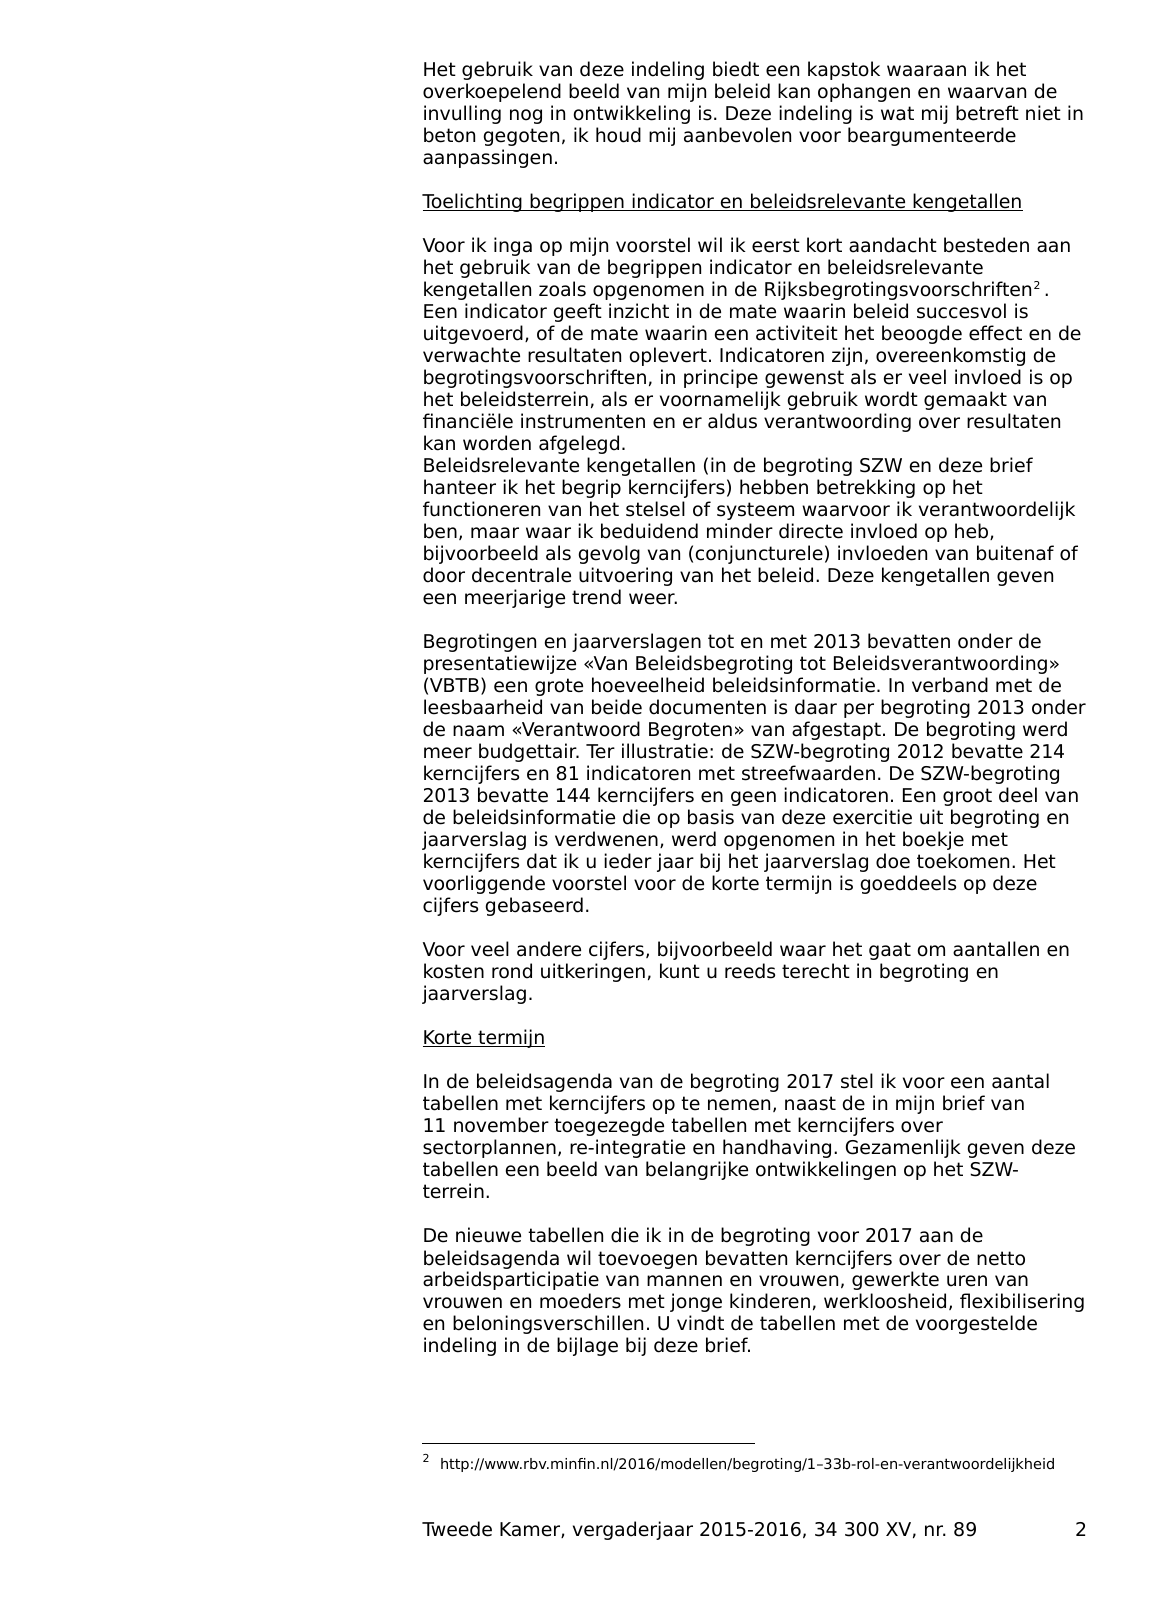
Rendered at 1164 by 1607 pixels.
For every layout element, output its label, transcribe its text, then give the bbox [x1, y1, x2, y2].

text Het gebruik van deze indeling biedt een kapstok waaraan ik het overkoepelend beeld van mijn beleid kan ophangen en waarvan de invulling nog in ontwikkeling is. Deze indeling is wat mij betreft niet in beton gegoten, ik houd mij aanbevolen voor beargumenteerde aanpassingen. [422, 59, 1087, 169]
text In de beleidsagenda van de begroting 2017 stel ik voor een aantal tabellen met kerncijfers op te nemen, naast de in mijn brief van 11 november toegezegde tabellen met kerncijfers over sectorplannen, re-integratie en handhaving. Gezamenlijk geven deze tabellen een beeld van belangrijke ontwikkelingen op het SZW-terrein. [422, 1071, 1087, 1203]
subtitle Korte termijn [422, 1027, 1087, 1049]
text Een indicator geeft inzicht in de mate waarin beleid succesvol is uitgevoerd, of de mate waarin een activiteit het beoogde effect en de verwachte resultaten oplevert. Indicatoren zijn, overeenkomstig de begrotingsvoorschriften, in principe gewenst als er veel invloed is op het beleidsterrein, als er voornamelijk gebruik wordt gemaakt van financiële instrumenten en er aldus verantwoording over resultaten kan worden afgelegd. [422, 301, 1087, 455]
text Beleidsrelevante kengetallen (in de begroting SZW en deze brief hanteer ik het begrip kerncijfers) hebben betrekking op het functioneren van het stelsel of systeem waarvoor ik verantwoordelijk ben, maar waar ik beduidend minder directe invloed op heb, bijvoorbeeld als gevolg van (conjuncturele) invloeden van buitenaf of door decentrale uitvoering van het beleid. Deze kengetallen geven een meerjarige trend weer. [422, 455, 1087, 609]
text Begrotingen en jaarverslagen tot en met 2013 bevatten onder de presentatiewijze «Van Beleidsbegroting tot Beleidsverantwoording» (VBTB) een grote hoeveelheid beleidsinformatie. In verband met de leesbaarheid van beide documenten is daar per begroting 2013 onder de naam «Verantwoord Begroten» van afgestapt. De begroting werd meer budgettair. Ter illustratie: de SZW-begroting 2012 bevatte 214 kerncijfers en 81 indicatoren met streefwaarden. De SZW-begroting 2013 bevatte 144 kerncijfers en geen indicatoren. Een groot deel van de beleidsinformatie die op basis van deze exercitie uit begroting en jaarverslag is verdwenen, werd opgenomen in het boekje met kerncijfers dat ik u ieder jaar bij het jaarverslag doe toekomen. Het voorliggende voorstel voor de korte termijn is goeddeels op deze cijfers gebaseerd. [422, 631, 1087, 917]
text De nieuwe tabellen die ik in de begroting voor 2017 aan de beleidsagenda wil toevoegen bevatten kerncijfers over de netto arbeidsparticipatie van mannen en vrouwen, gewerkte uren van vrouwen en moeders met jonge kinderen, werkloosheid, flexibilisering en beloningsverschillen. U vindt de tabellen met de voorgestelde indeling in de bijlage bij deze brief. [422, 1225, 1087, 1357]
subtitle Toelichting begrippen indicator en beleidsrelevante kengetallen [422, 191, 1087, 213]
text Voor veel andere cijfers, bijvoorbeeld waar het gaat om aantallen en kosten rond uitkeringen, kunt u reeds terecht in begroting en jaarverslag. [422, 939, 1087, 1005]
text Voor ik inga op mijn voorstel wil ik eerst kort aandacht besteden aan het gebruik van de begrippen indicator en beleidsrelevante kengetallen zoals opgenomen in de Rijksbegrotingsvoorschriften. [422, 235, 1087, 301]
text http://www.rbv.minfin.nl/2016/modellen/begroting/1–33b-rol-en-verantwoordelijkheid [422, 1452, 1087, 1474]
